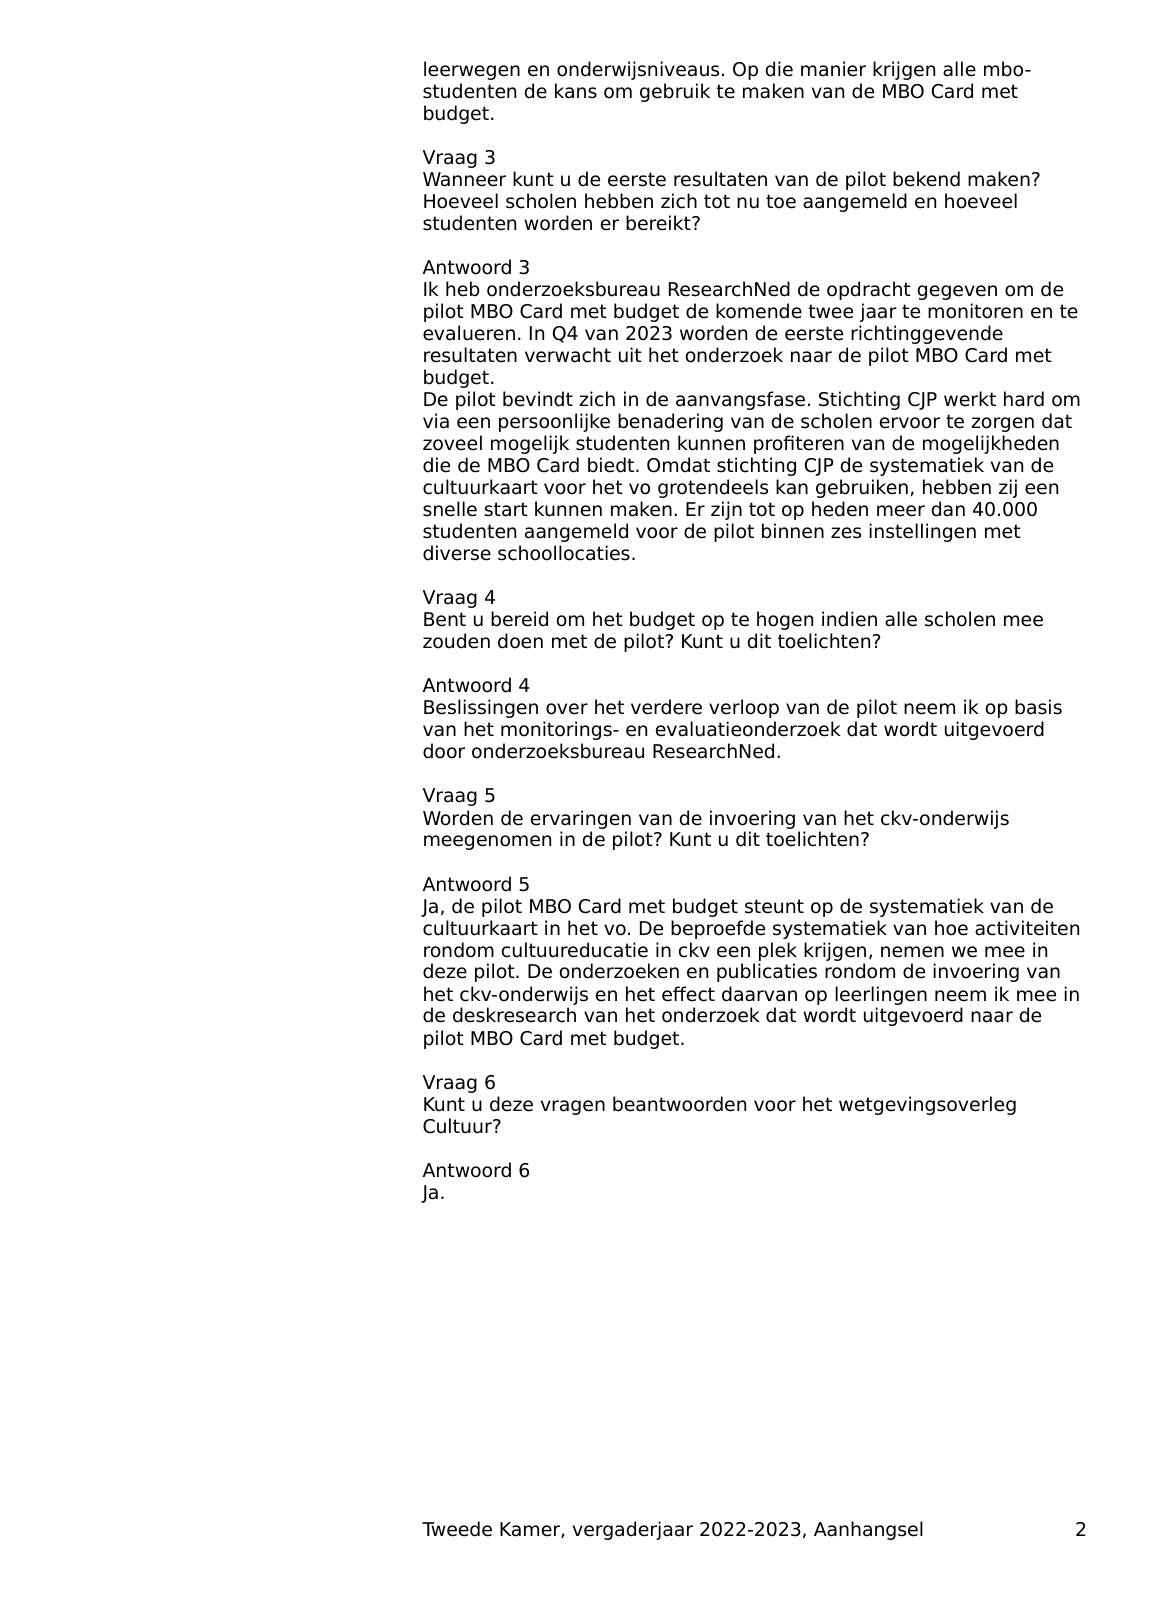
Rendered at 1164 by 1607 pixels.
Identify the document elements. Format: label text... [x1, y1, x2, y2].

text Beslissingen over het verdere verloop van de pilot neem ik op basis van het monitorings- en evaluatieonderzoek dat wordt uitgevoerd door onderzoeksbureau ResearchNed. [422, 697, 1087, 763]
text Kunt u deze vragen beantwoorden voor het wetgevingsoverleg Cultuur? [422, 1093, 1087, 1137]
text Vraag 5 [422, 785, 1087, 807]
text Ik heb onderzoeksbureau ResearchNed de opdracht gegeven om de pilot MBO Card met budget de komende twee jaar te monitoren en te evalueren. In Q4 van 2023 worden de eerste richtinggevende resultaten verwacht uit het onderzoek naar de pilot MBO Card met budget. [422, 279, 1087, 389]
text Wanneer kunt u de eerste resultaten van de pilot bekend maken? Hoeveel scholen hebben zich tot nu toe aangemeld en hoeveel studenten worden er bereikt? [422, 169, 1087, 235]
text Antwoord 6 [422, 1160, 1087, 1182]
text leerwegen en onderwijsniveaus. Op die manier krijgen alle mbo-studenten de kans om gebruik te maken van de MBO Card met budget. [422, 59, 1087, 125]
text Worden de ervaringen van de invoering van het ckv-onderwijs meegenomen in de pilot? Kunt u dit toelichten? [422, 807, 1087, 851]
text Vraag 3 [422, 147, 1087, 169]
text Vraag 6 [422, 1072, 1087, 1093]
text De pilot bevindt zich in de aanvangsfase. Stichting CJP werkt hard om via een persoonlijke benadering van de scholen ervoor te zorgen dat zoveel mogelijk studenten kunnen profiteren van de mogelijkheden die de MBO Card biedt. Omdat stichting CJP de systematiek van de cultuurkaart voor het vo grotendeels kan gebruiken, hebben zij een snelle start kunnen maken. Er zijn tot op heden meer dan 40.000 studenten aangemeld voor de pilot binnen zes instellingen met diverse schoollocaties. [422, 389, 1087, 565]
text Ja, de pilot MBO Card met budget steunt op de systematiek van de cultuurkaart in het vo. De beproefde systematiek van hoe activiteiten rondom cultuureducatie in ckv een plek krijgen, nemen we mee in deze pilot. De onderzoeken en publicaties rondom de invoering van het ckv-onderwijs en het effect daarvan op leerlingen neem ik mee in de deskresearch van het onderzoek dat wordt uitgevoerd naar de pilot MBO Card met budget. [422, 896, 1087, 1049]
text Antwoord 4 [422, 675, 1087, 697]
text Antwoord 3 [422, 257, 1087, 279]
text Bent u bereid om het budget op te hogen indien alle scholen mee zouden doen met de pilot? Kunt u dit toelichten? [422, 609, 1087, 653]
text Vraag 4 [422, 587, 1087, 609]
text Ja. [422, 1182, 1087, 1204]
text Antwoord 5 [422, 873, 1087, 896]
